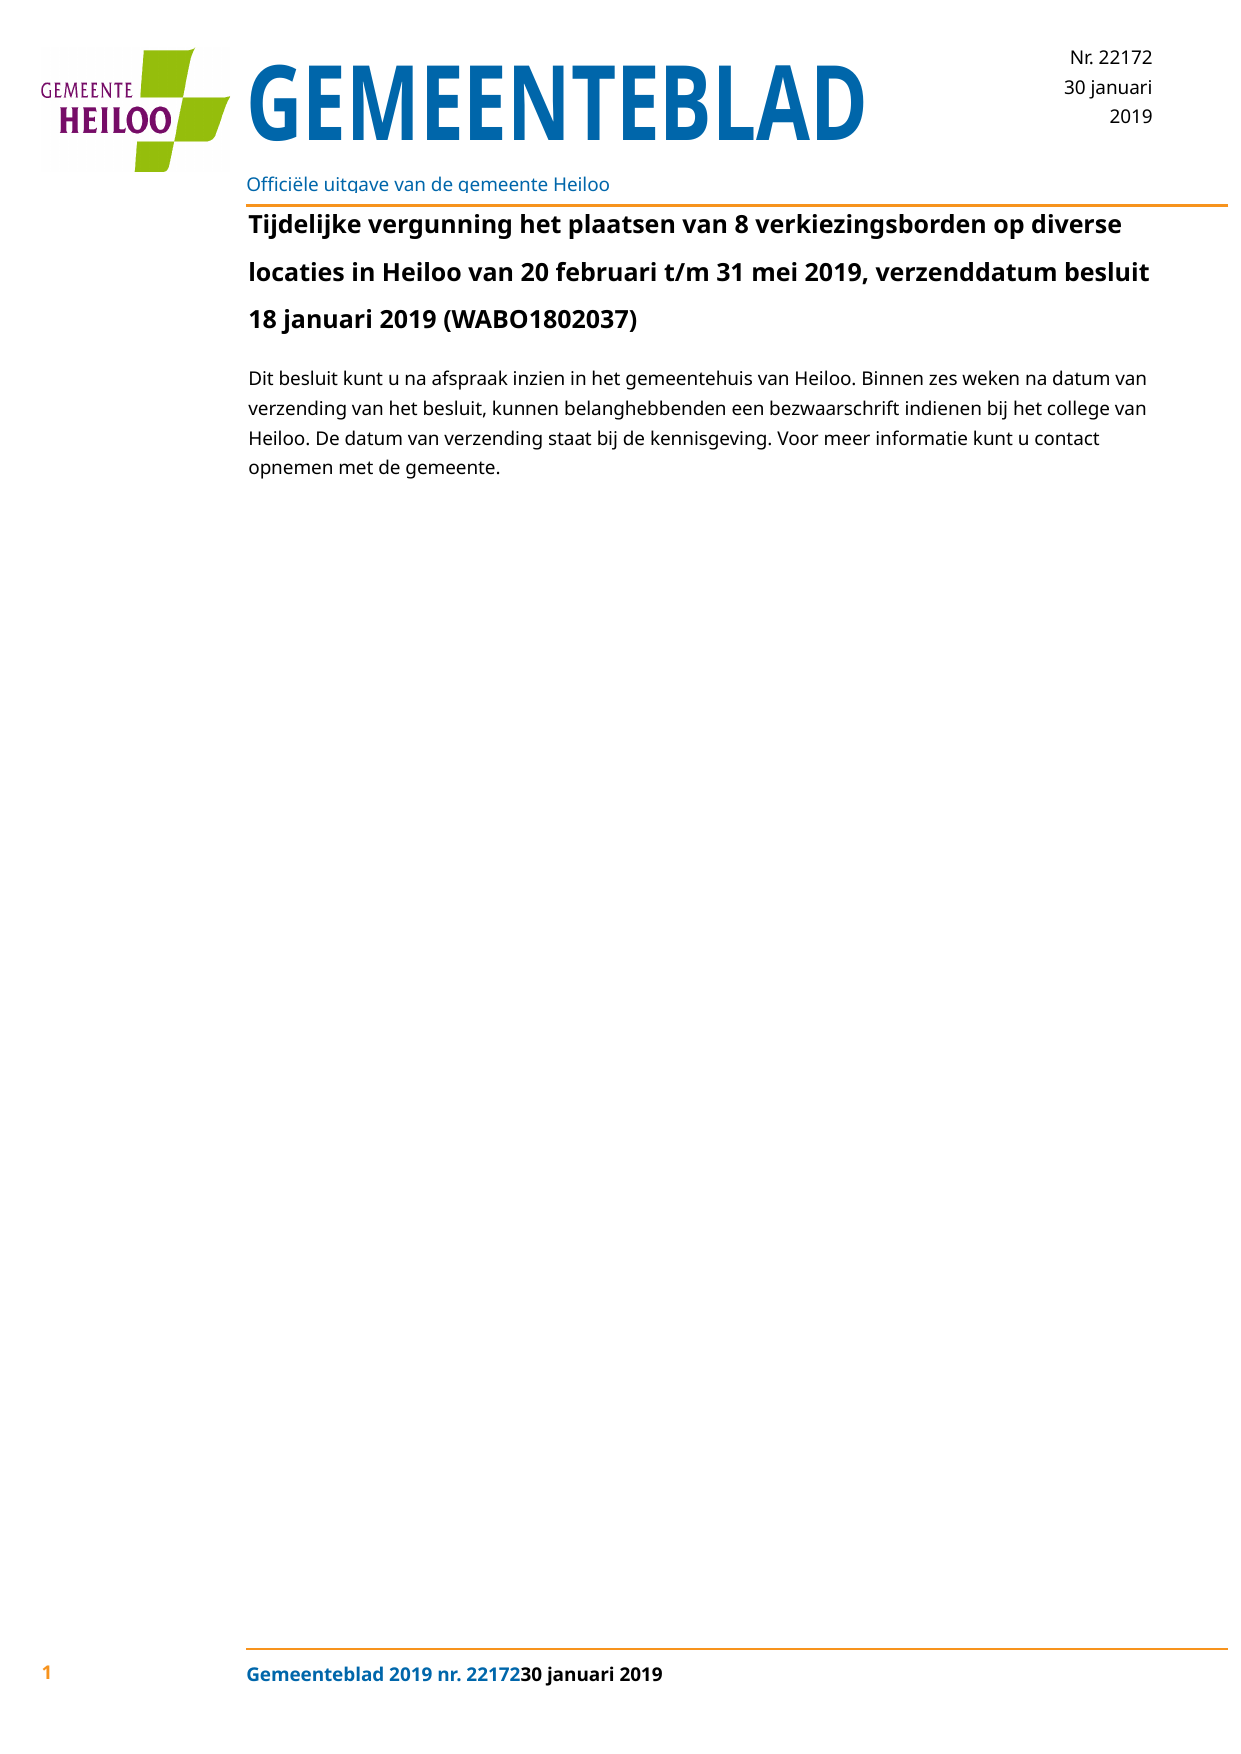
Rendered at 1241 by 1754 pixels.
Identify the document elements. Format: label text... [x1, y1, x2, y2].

text Tijdelijke vergunning het plaatsen van 8 verkiezingsborden op diverse locaties in Heiloo van 20 februari t/m 31 mei 2019, verzenddatum besluit 18 januari 2019 (WABO1802037) [248, 207, 1152, 336]
picture [41, 47, 231, 172]
text Dit besluit kunt u na afspraak inzien in het gemeentehuis van Heiloo. Binnen zes weken na datum van verzending van het besluit, kunnen belanghebbenden een bezwaarschrift indienen bij het college van Heiloo. De datum van verzending staat bij de kennisgeving. Voor meer informatie kunt u contact opnemen met de gemeente. [248, 366, 1152, 480]
